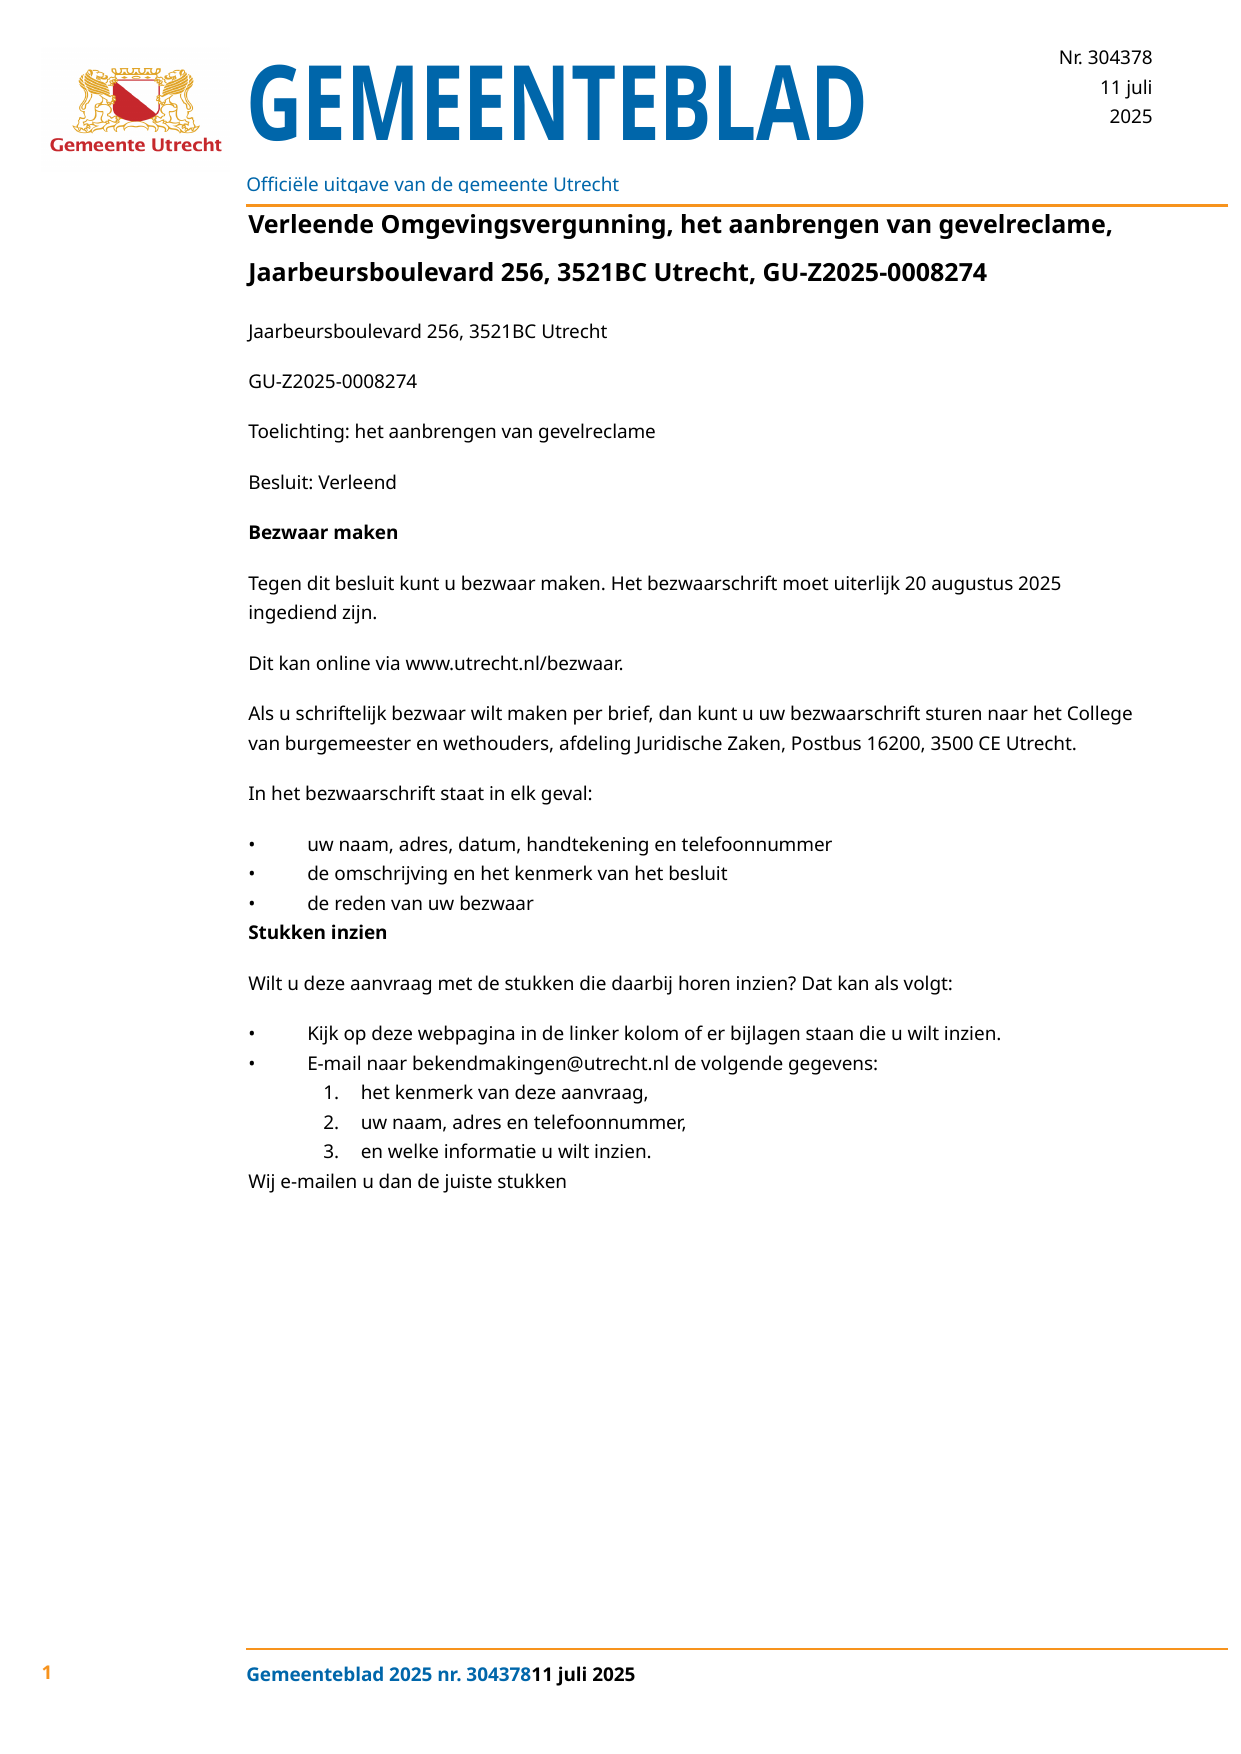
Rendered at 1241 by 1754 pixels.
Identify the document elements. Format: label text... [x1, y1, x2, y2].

list uw naam, adres, datum, handtekening en telefoonnummer [248, 831, 1152, 857]
text In het bezwaarschrift staat in elk geval: [248, 780, 1152, 806]
list en welke informatie u wilt inzien. [323, 1139, 1152, 1164]
text Besluit: Verleend [248, 469, 1152, 495]
list de reden van uw bezwaar [248, 890, 1152, 916]
list Kijk op deze webpagina in de linker kolom of er bijlagen staan die u wilt inzien. [248, 1020, 1152, 1046]
text Jaarbeursboulevard 256, 3521BC Utrecht [248, 318, 1152, 344]
text Tegen dit besluit kunt u bezwaar maken. Het bezwaarschrift moet uiterlijk 20 augustus 2025 ingediend zijn. [248, 570, 1152, 625]
text Dit kan online via www.utrecht.nl/bezwaar. [248, 650, 1152, 676]
text Toelichting: het aanbrengen van gevelreclame [248, 419, 1152, 444]
list uw naam, adres en telefoonnummer, [323, 1109, 1152, 1135]
text Wilt u deze aanvraag met de stukken die daarbij horen inzien? Dat kan als volgt: [248, 970, 1152, 996]
text Bezwaar maken [248, 519, 1152, 545]
text Verleende Omgevingsvergunning, het aanbrengen van gevelreclame, Jaarbeursboulevard 256, 3521BC Utrecht, GU-Z2025-0008274 [248, 207, 1152, 288]
text Als u schriftelijk bezwaar wilt maken per brief, dan kunt u uw bezwaarschrift sturen naar het College van burgemeester en wethouders, afdeling Juridische Zaken, Postbus 16200, 3500 CE Utrecht. [248, 700, 1152, 756]
text Wij e-mailen u dan de juiste stukken [248, 1168, 1152, 1194]
text GU-Z2025-0008274 [248, 368, 1152, 394]
list het kenmerk van deze aanvraag, [323, 1079, 1152, 1105]
picture [41, 47, 231, 172]
list E-mail naar bekendmakingen@utrecht.nl de volgende gegevens: [248, 1050, 1152, 1076]
text Stukken inzien [248, 919, 1152, 945]
list de omschrijving en het kenmerk van het besluit [248, 860, 1152, 886]
